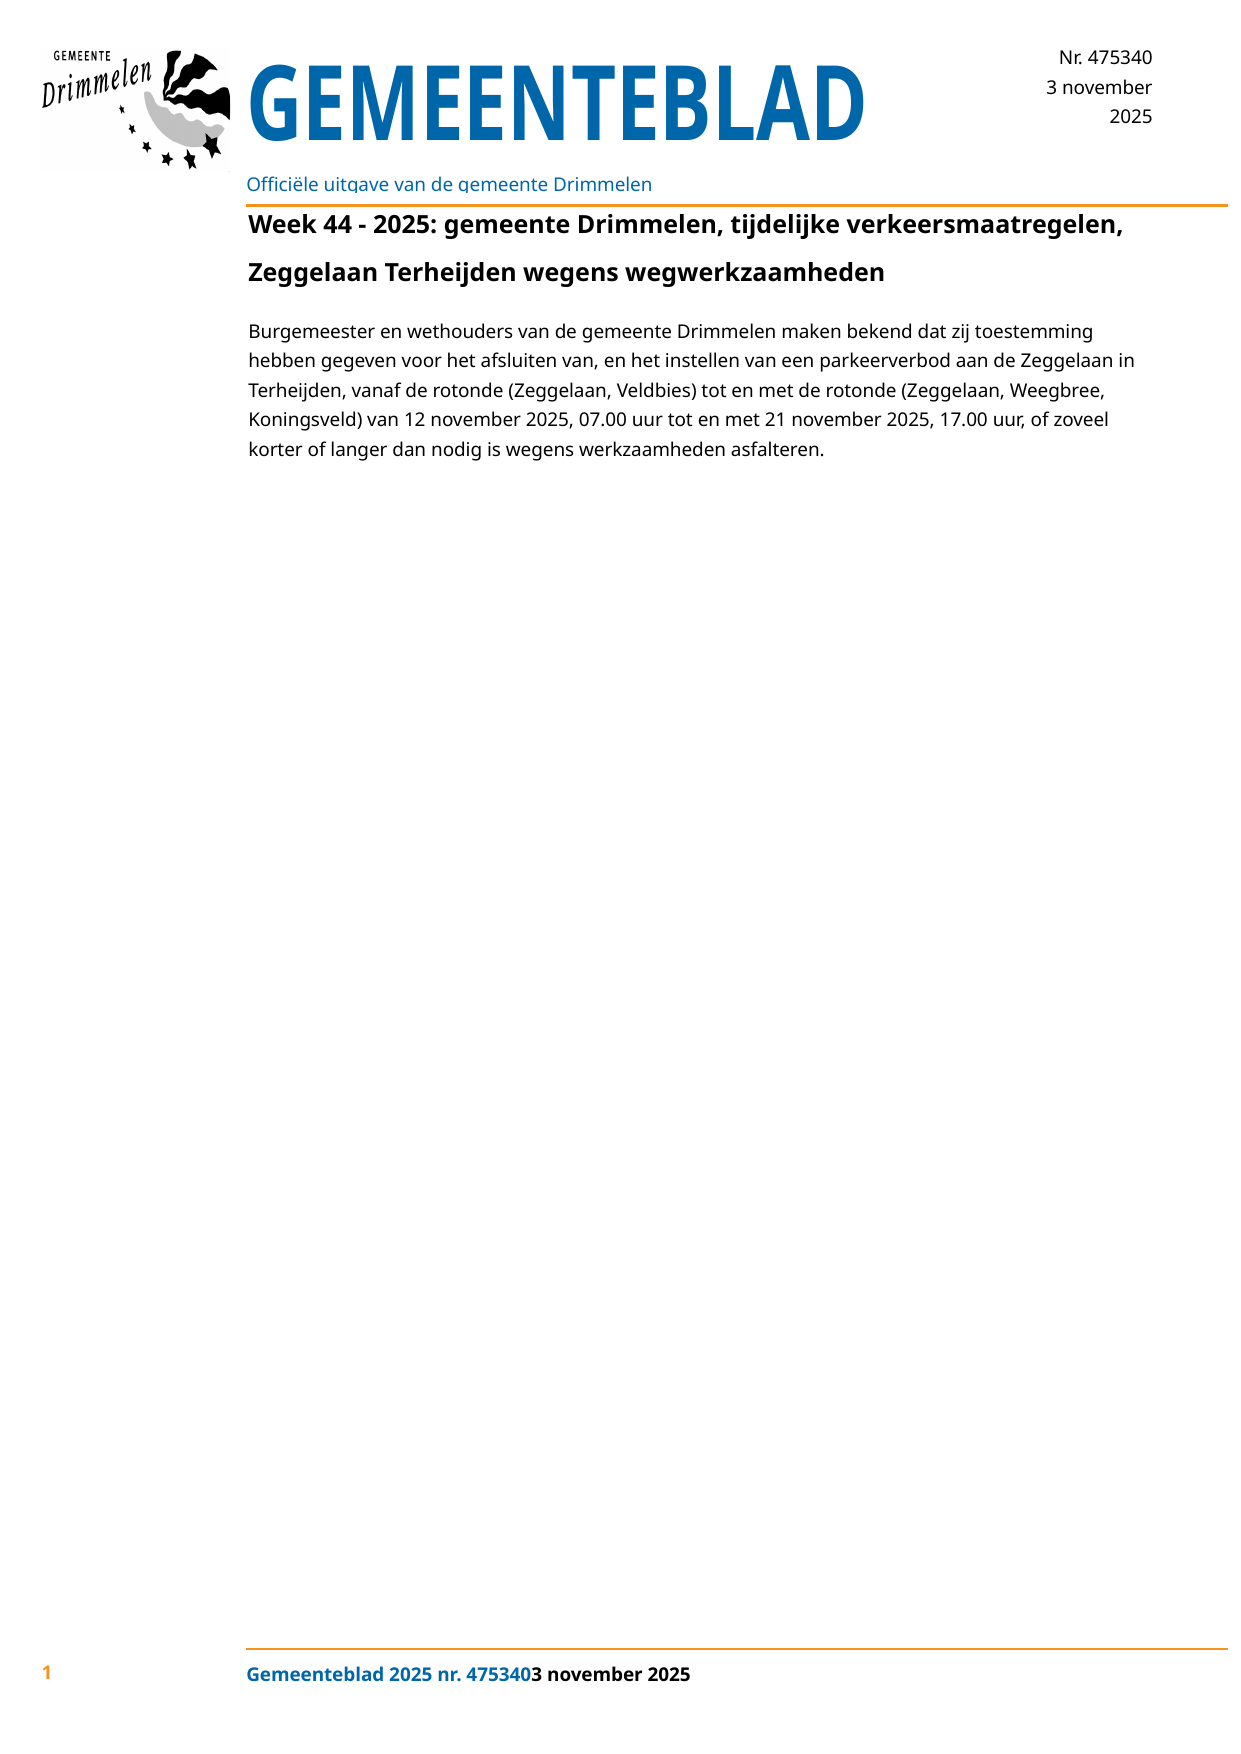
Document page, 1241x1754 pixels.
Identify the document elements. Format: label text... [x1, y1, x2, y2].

picture [41, 47, 231, 172]
text Week 44 - 2025: gemeente Drimmelen, tijdelijke verkeersmaatregelen, Zeggelaan Terheijden wegens wegwerkzaamheden [248, 207, 1152, 288]
text Burgemeester en wethouders van de gemeente Drimmelen maken bekend dat zij toestemming hebben gegeven voor het afsluiten van, en het instellen van een parkeerverbod aan de Zeggelaan in Terheijden, vanaf de rotonde (Zeggelaan, Veldbies) tot en met de rotonde (Zeggelaan, Weegbree, Koningsveld) van 12 november 2025, 07.00 uur tot en met 21 november 2025, 17.00 uur, of zoveel korter of langer dan nodig is wegens werkzaamheden asfalteren. [248, 318, 1152, 462]
